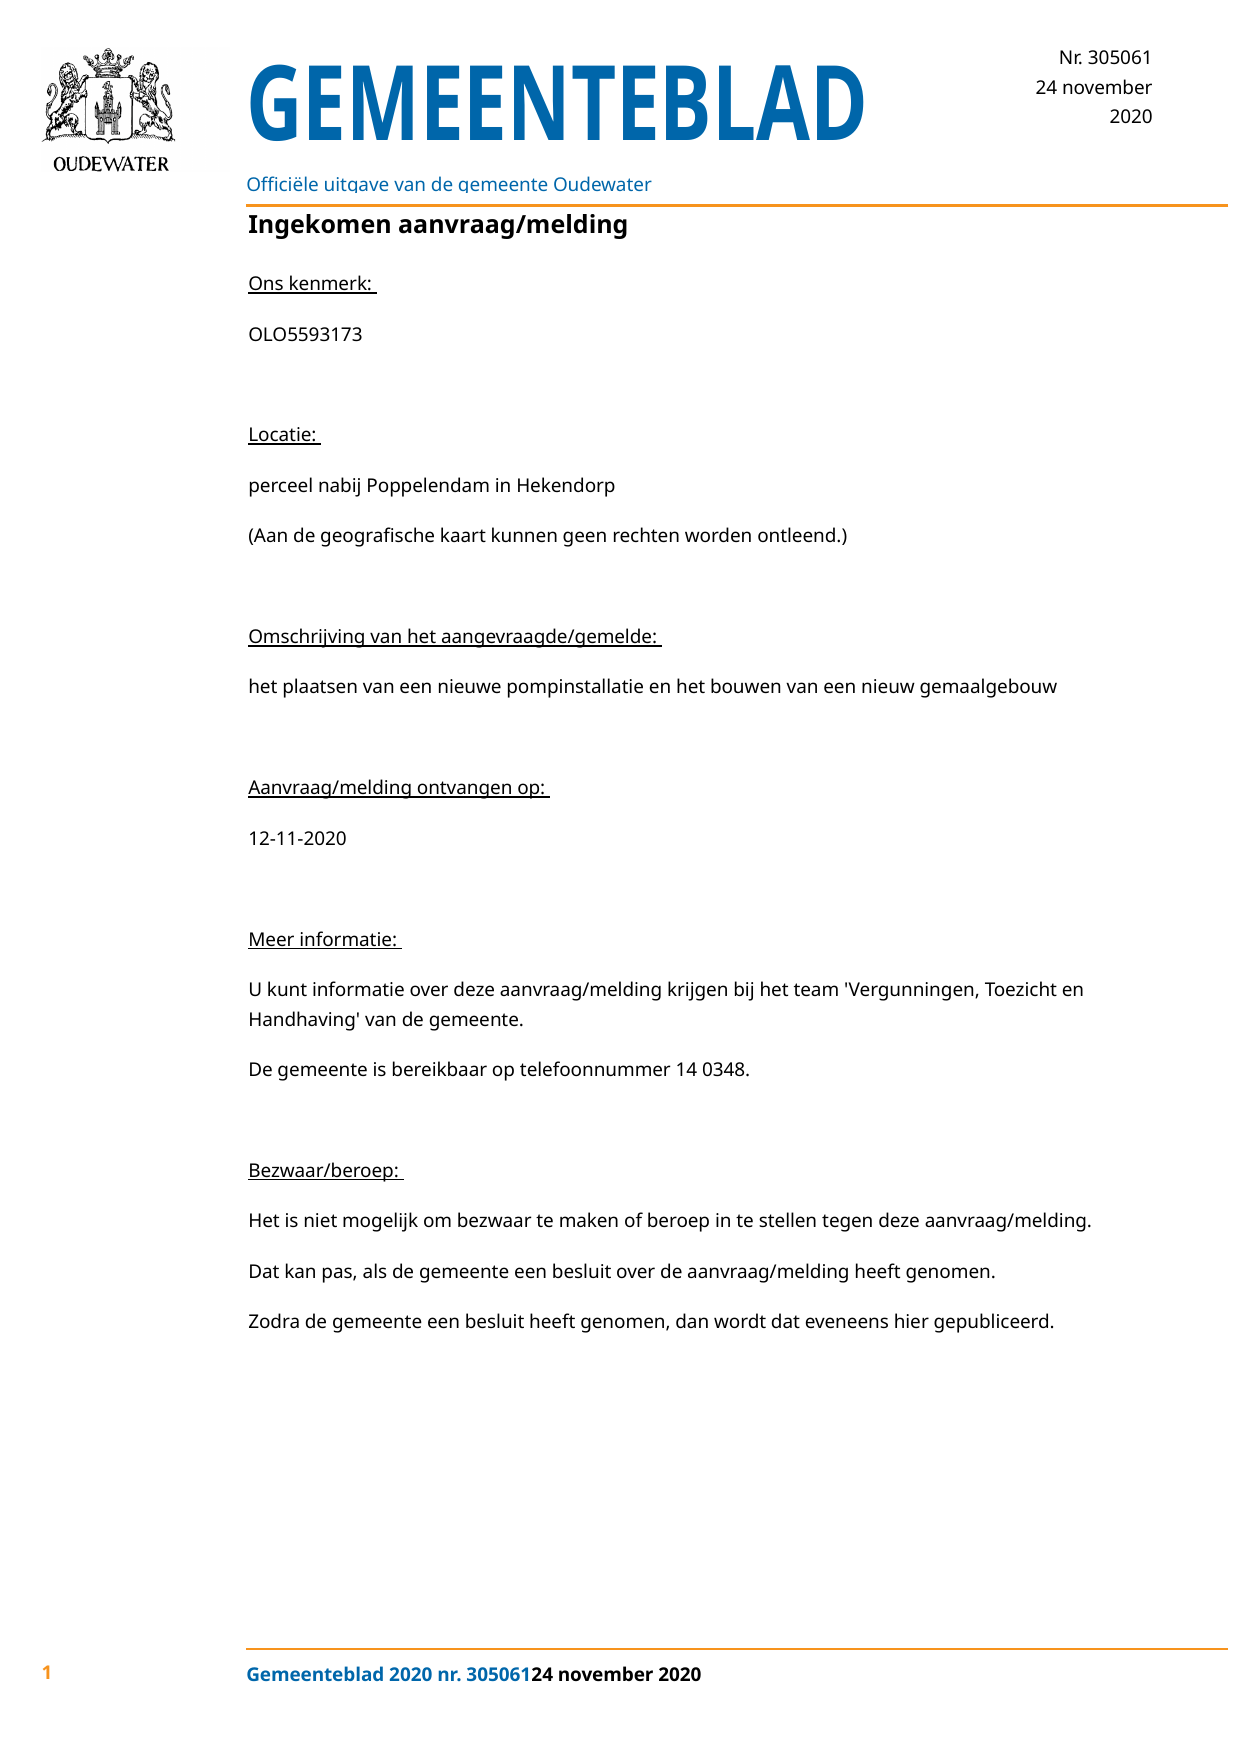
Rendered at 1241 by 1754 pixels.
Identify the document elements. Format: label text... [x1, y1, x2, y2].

text perceel nabij Poppelendam in Hekendorp [248, 472, 1152, 498]
text het plaatsen van een nieuwe pompinstallatie en het bouwen van een nieuw gemaalgebouw [248, 674, 1152, 699]
text Locatie: [248, 422, 1152, 447]
text (Aan de geografische kaart kunnen geen rechten worden ontleend.) [248, 522, 1152, 548]
text De gemeente is bereikbaar op telefoonnummer 14 0348. [248, 1056, 1152, 1082]
text U kunt informatie over deze aanvraag/melding krijgen bij het team 'Vergunningen, Toezicht en Handhaving' van de gemeente. [248, 976, 1152, 1031]
text Het is niet mogelijk om bezwaar te maken of beroep in te stellen tegen deze aanvraag/melding. [248, 1207, 1152, 1233]
text Dat kan pas, als de gemeente een besluit over de aanvraag/melding heeft genomen. [248, 1258, 1152, 1283]
text Meer informatie: [248, 926, 1152, 951]
text Ons kenmerk: [248, 270, 1152, 296]
text Ingekomen aanvraag/melding [248, 207, 1152, 241]
text Aanvraag/melding ontvangen op: [248, 774, 1152, 800]
text Bezwaar/beroep: [248, 1157, 1152, 1183]
text OLO5593173 [248, 321, 1152, 346]
picture [41, 47, 231, 172]
text Omschrijving van het aangevraagde/gemelde: [248, 623, 1152, 649]
text 12-11-2020 [248, 825, 1152, 851]
text Zodra de gemeente een besluit heeft genomen, dan wordt dat eveneens hier gepubliceerd. [248, 1308, 1152, 1334]
